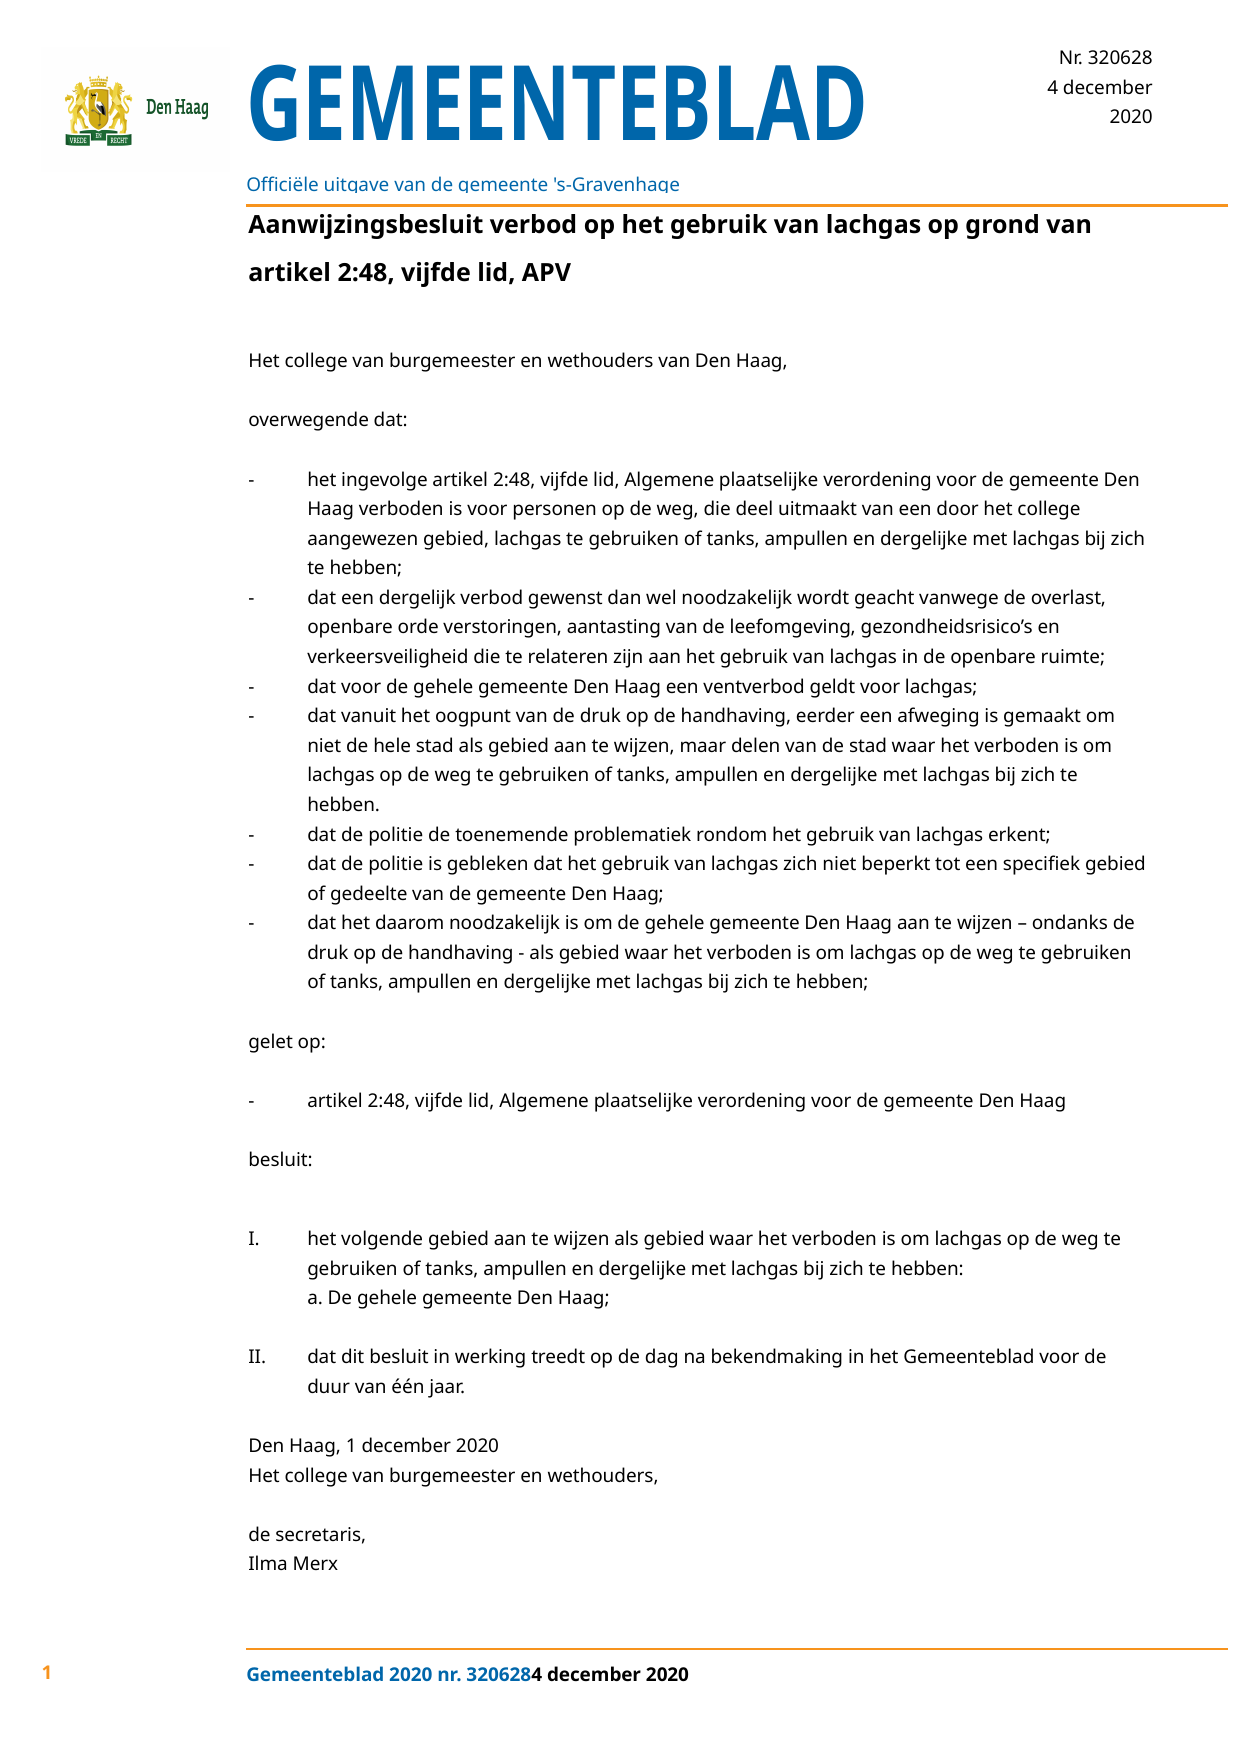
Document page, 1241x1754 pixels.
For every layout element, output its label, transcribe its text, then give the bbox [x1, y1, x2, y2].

list dat vanuit het oogpunt van de druk op de handhaving, eerder een afweging is gemaakt om niet de hele stad als gebied aan te wijzen, maar delen van de stad waar het verboden is om lachgas op de weg te gebruiken of tanks, ampullen en dergelijke met lachgas bij zich te hebben. [248, 702, 1152, 817]
list dat de politie is gebleken dat het gebruik van lachgas zich niet beperkt tot een specifiek gebied of gedeelte van de gemeente Den Haag; [248, 850, 1152, 906]
list dat voor de gehele gemeente Den Haag een ventverbod geldt voor lachgas; [248, 673, 1152, 699]
list artikel 2:48, vijfde lid, Algemene plaatselijke verordening voor de gemeente Den Haag [248, 1087, 1152, 1113]
text Het college van burgemeester en wethouders van Den Haag, [248, 347, 1152, 373]
list a. De gehele gemeente Den Haag; [248, 1284, 1152, 1310]
list dat de politie de toenemende problematiek rondom het gebruik van lachgas erkent; [248, 821, 1152, 847]
picture [41, 47, 231, 172]
text overwegende dat: [248, 407, 1152, 432]
list dat het daarom noodzakelijk is om de gehele gemeente Den Haag aan te wijzen – ondanks de druk op de handhaving - als gebied waar het verboden is om lachgas op de weg te gebruiken of tanks, ampullen en dergelijke met lachgas bij zich te hebben; [248, 909, 1152, 994]
text Het college van burgemeester en wethouders, [248, 1462, 1152, 1487]
list dat een dergelijk verbod gewenst dan wel noodzakelijk wordt geacht vanwege de overlast, openbare orde verstoringen, aantasting van de leefomgeving, gezondheidsrisico’s en verkeersveiligheid die te relateren zijn aan het gebruik van lachgas in de openbare ruimte; [248, 584, 1152, 669]
text Aanwijzingsbesluit verbod op het gebruik van lachgas op grond van artikel 2:48, vijfde lid, APV [248, 207, 1152, 288]
list het volgende gebied aan te wijzen als gebied waar het verboden is om lachgas op de weg te gebruiken of tanks, ampullen en dergelijke met lachgas bij zich te hebben: [248, 1225, 1152, 1280]
text Ilma Merx [248, 1551, 1152, 1576]
list dat dit besluit in werking treedt op de dag na bekendmaking in het Gemeenteblad voor de duur van één jaar. [248, 1343, 1152, 1399]
text gelet op: [248, 1028, 1152, 1054]
text de secretaris, [248, 1521, 1152, 1547]
list het ingevolge artikel 2:48, vijfde lid, Algemene plaatselijke verordening voor de gemeente Den Haag verboden is voor personen op de weg, die deel uitmaakt van een door het college aangewezen gebied, lachgas te gebruiken of tanks, ampullen en dergelijke met lachgas bij zich te hebben; [248, 466, 1152, 580]
text Den Haag, 1 december 2020 [248, 1432, 1152, 1458]
text besluit: [248, 1146, 1152, 1172]
